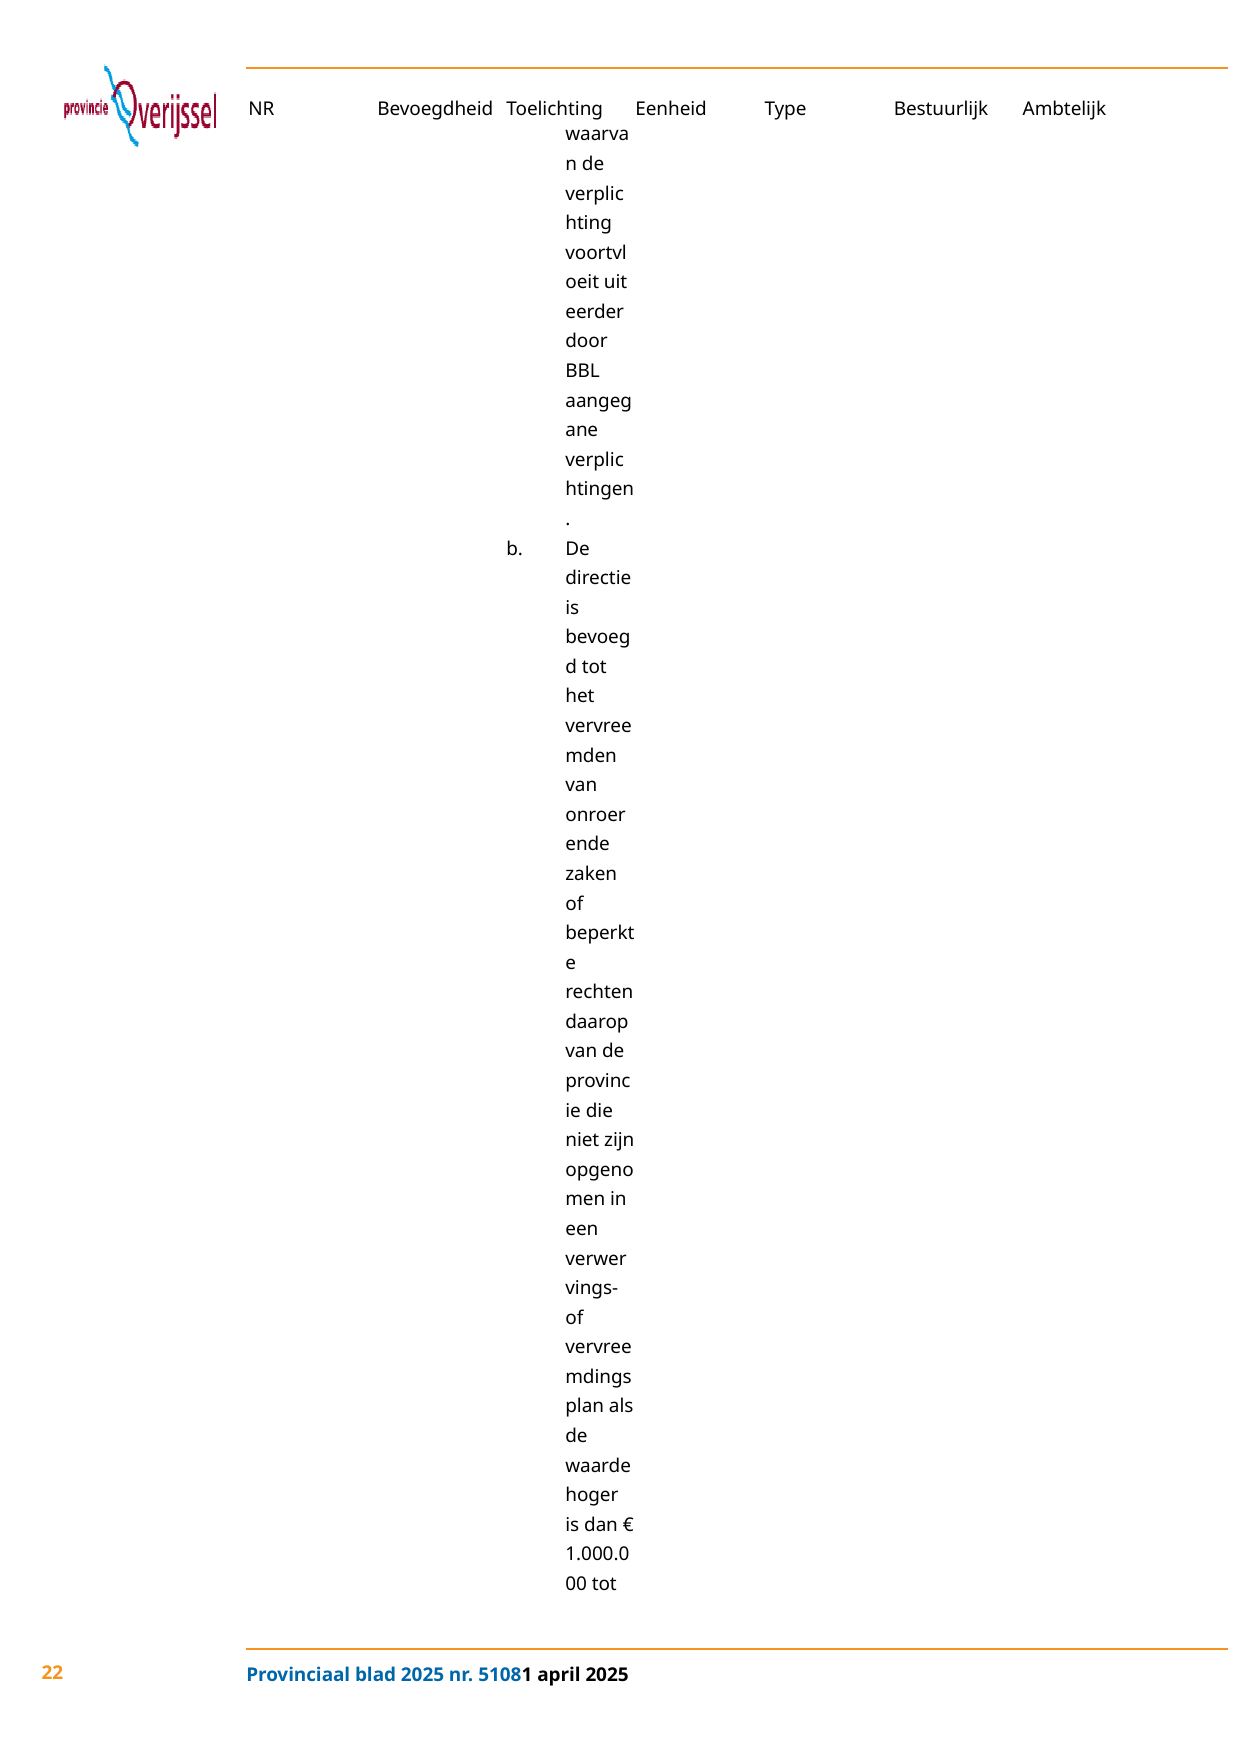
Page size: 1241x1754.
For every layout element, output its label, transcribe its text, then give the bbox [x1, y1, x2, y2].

table_header Ambtelijk [1023, 95, 1152, 121]
table_header Bevoegdheid [377, 95, 506, 121]
table_cell [248, 121, 377, 1596]
table_cell [764, 121, 893, 1596]
table_cell [1023, 121, 1152, 1596]
table_header Toelichting [506, 95, 635, 121]
table_cell [894, 121, 1022, 1596]
table_header Eenheid [635, 95, 764, 121]
table_cell [377, 121, 506, 1596]
table_header Type [764, 95, 893, 121]
picture [41, 47, 231, 172]
table_header NR [248, 95, 377, 121]
table_cell waarvan de verplichting voortvloeit uit eerder door BBL aangegane verplichtingen. De directie is bevoegd tot het vervreemden van onroerende zaken of beperkte rechten daarop van de provincie die niet zijn opgenomen in een verwervings- of vervreemdingsplan als de waarde hoger is dan € 1.000.000 tot [506, 121, 635, 1596]
table_header Bestuurlijk [894, 95, 1022, 121]
table_cell [635, 121, 764, 1596]
